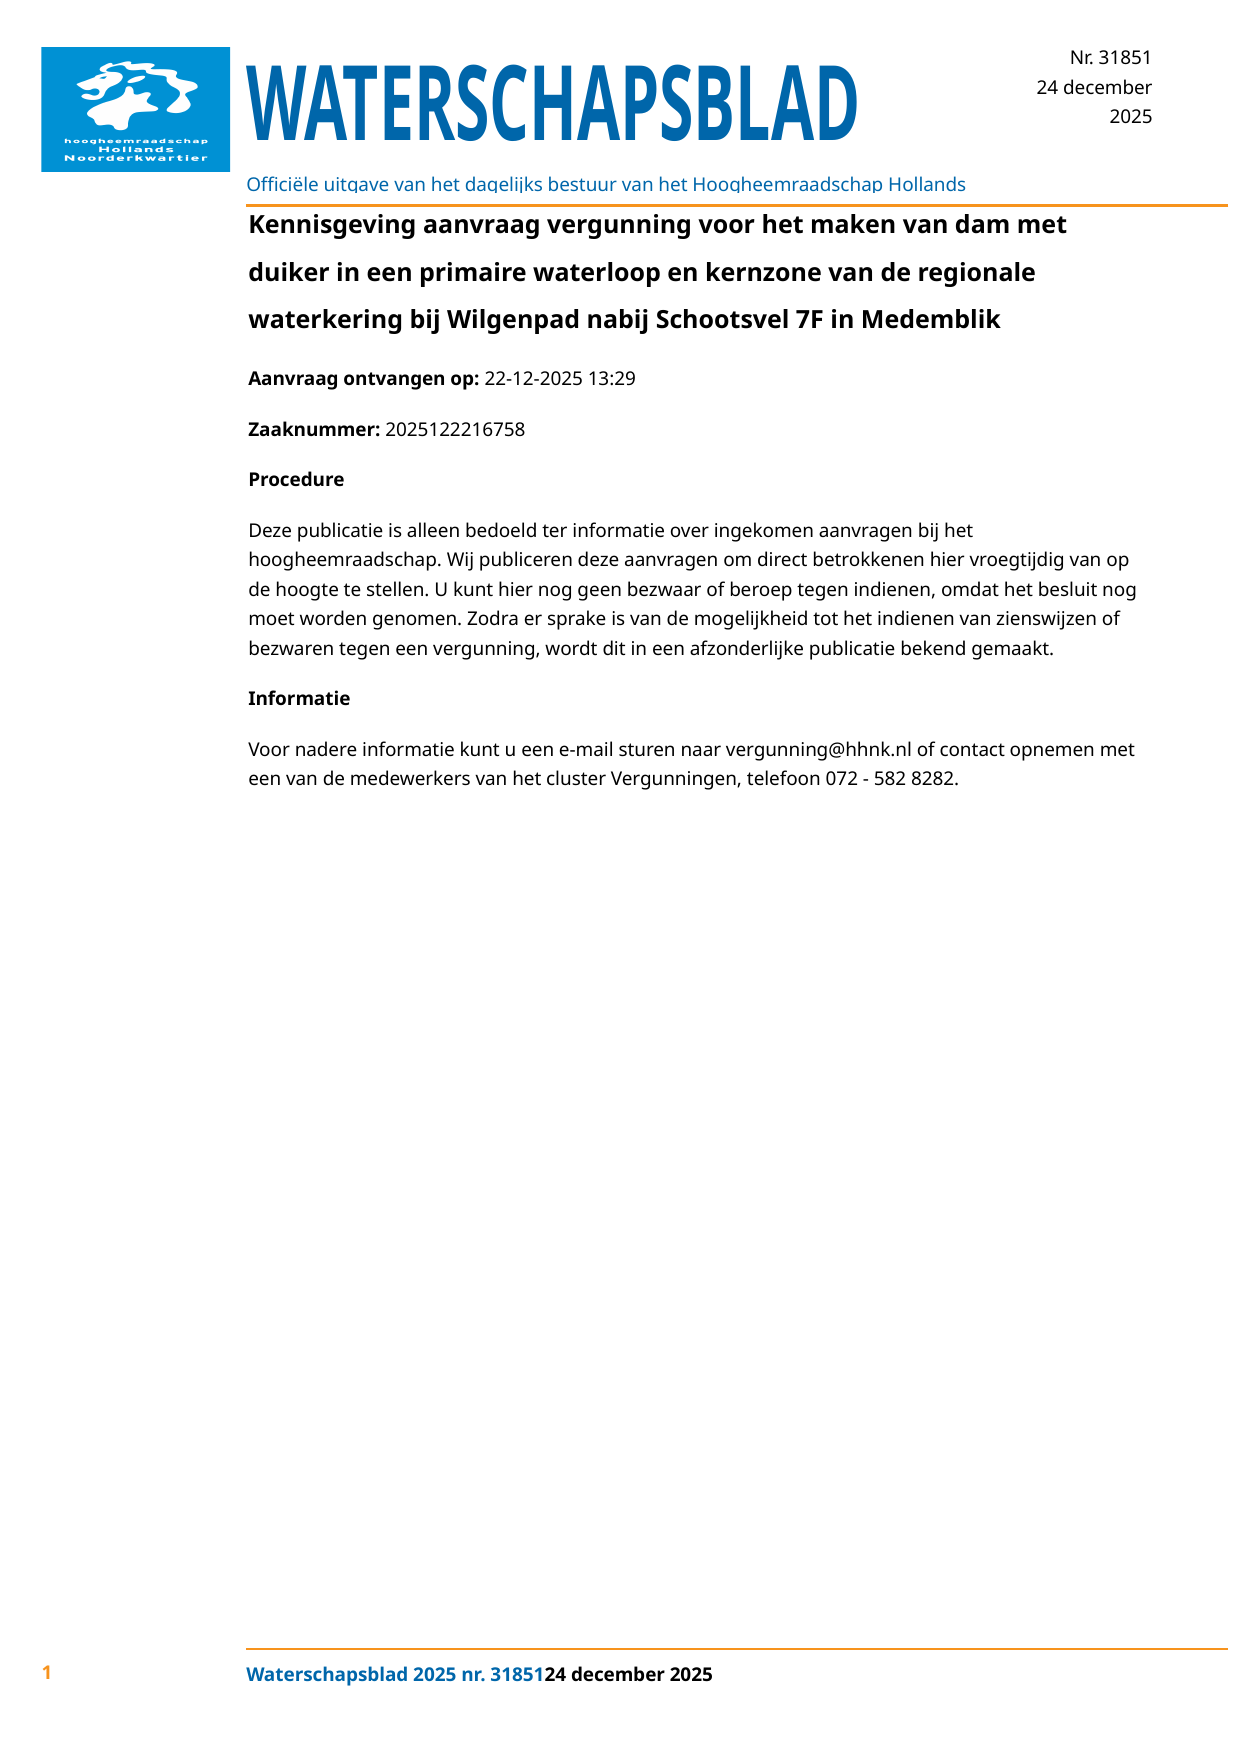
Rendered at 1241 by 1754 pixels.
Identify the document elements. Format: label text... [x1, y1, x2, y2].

picture [118, 62, 197, 112]
text Kennisgeving aanvraag vergunning voor het maken van dam met duiker in een primaire waterloop en kernzone van de regionale waterkering bij Wilgenpad nabij Schootsvel 7F in Medemblik [248, 207, 1152, 336]
text Aanvraag ontvangen op: 22-12-2025 13:29 [248, 366, 1152, 391]
text Deze publicatie is alleen bedoeld ter informatie over ingekomen aanvragen bij het hoogheemraadschap. Wij publiceren deze aanvragen om direct betrokkenen hier vroegtijdig van op de hoogte te stellen. U kunt hier nog geen bezwaar of beroep tegen indienen, omdat het besluit nog moet worden genomen. Zodra er sprake is van de mogelijkheid tot het indienen van zienswijzen of bezwaren tegen een vergunning, wordt dit in een afzonderlijke publicatie bekend gemaakt. [248, 517, 1152, 661]
text Informatie [248, 686, 1152, 711]
picture [88, 87, 157, 130]
picture [78, 64, 122, 99]
picture [129, 76, 144, 82]
text Voor nadere informatie kunt u een e-mail sturen naar vergunning@hhnk.nl of contact opnemen met een van de medewerkers van het cluster Vergunningen, telefoon 072 - 582 8282. [248, 736, 1152, 791]
text Zaaknummer: 2025122216758 [248, 416, 1152, 442]
text Procedure [248, 466, 1152, 492]
